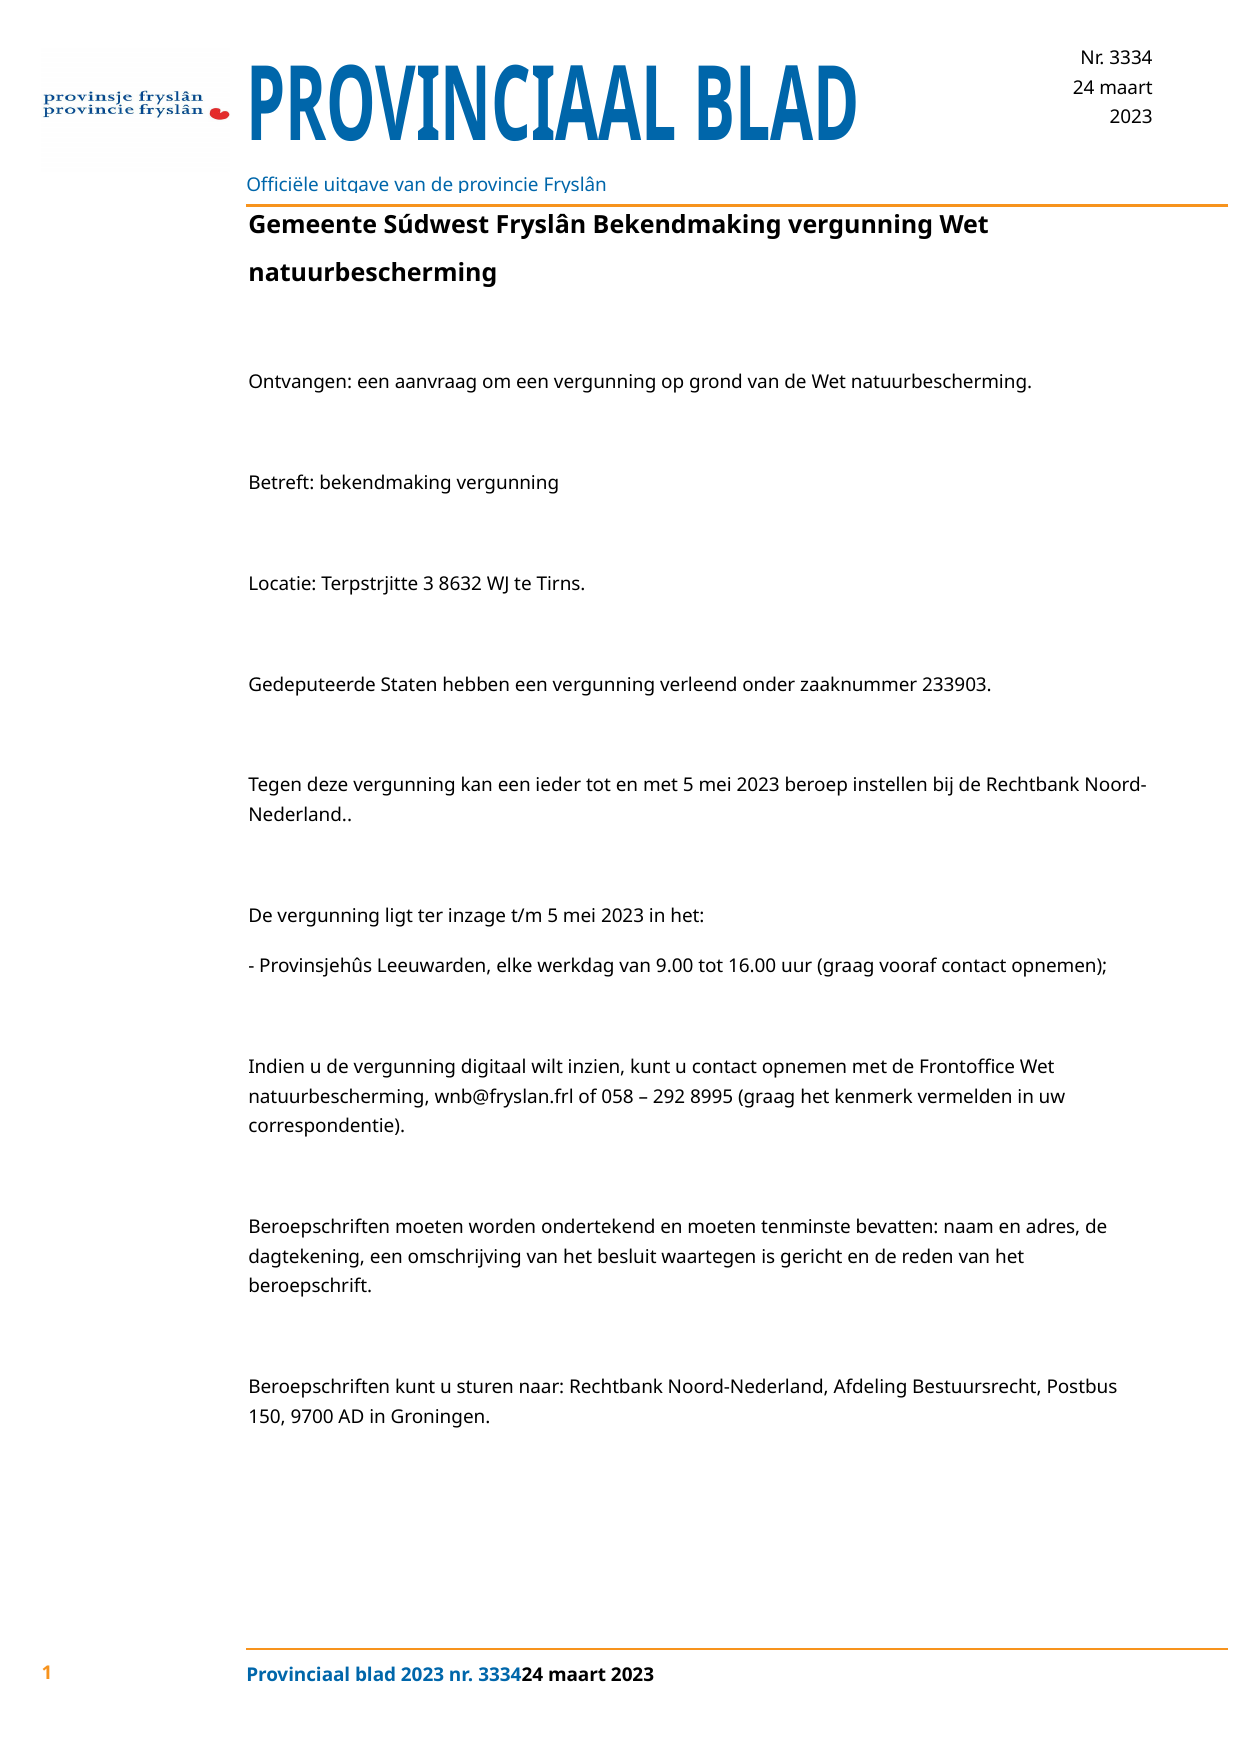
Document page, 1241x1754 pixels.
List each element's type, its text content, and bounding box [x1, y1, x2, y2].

text Tegen deze vergunning kan een ieder tot en met 5 mei 2023 beroep instellen bij de Rechtbank Noord-Nederland.. [248, 772, 1152, 827]
text Ontvangen: een aanvraag om een vergunning op grond van de Wet natuurbescherming. [248, 368, 1152, 394]
text - Provinsjehûs Leeuwarden, elke werkdag van 9.00 tot 16.00 uur (graag vooraf contact opnemen); [248, 952, 1152, 978]
text Locatie: Terpstrjitte 3 8632 WJ te Tirns. [248, 570, 1152, 596]
text Beroepschriften moeten worden ondertekend en moeten tenminste bevatten: naam en adres, de dagtekening, een omschrijving van het besluit waartegen is gericht en de reden van het beroepschrift. [248, 1213, 1152, 1298]
picture [41, 47, 231, 172]
text Betreft: bekendmaking vergunning [248, 469, 1152, 495]
text Gedeputeerde Staten hebben een vergunning verleend onder zaaknummer 233903. [248, 671, 1152, 697]
text Indien u de vergunning digitaal wilt inzien, kunt u contact opnemen met de Frontoffice Wet natuurbescherming, wnb@fryslan.frl of 058 – 292 8995 (graag het kenmerk vermelden in uw correspondentie). [248, 1053, 1152, 1138]
text Beroepschriften kunt u sturen naar: Rechtbank Noord-Nederland, Afdeling Bestuursrecht, Postbus 150, 9700 AD in Groningen. [248, 1373, 1152, 1429]
text Gemeente Súdwest Fryslân Bekendmaking vergunning Wet natuurbescherming [248, 207, 1152, 288]
text De vergunning ligt ter inzage t/m 5 mei 2023 in het: [248, 902, 1152, 928]
